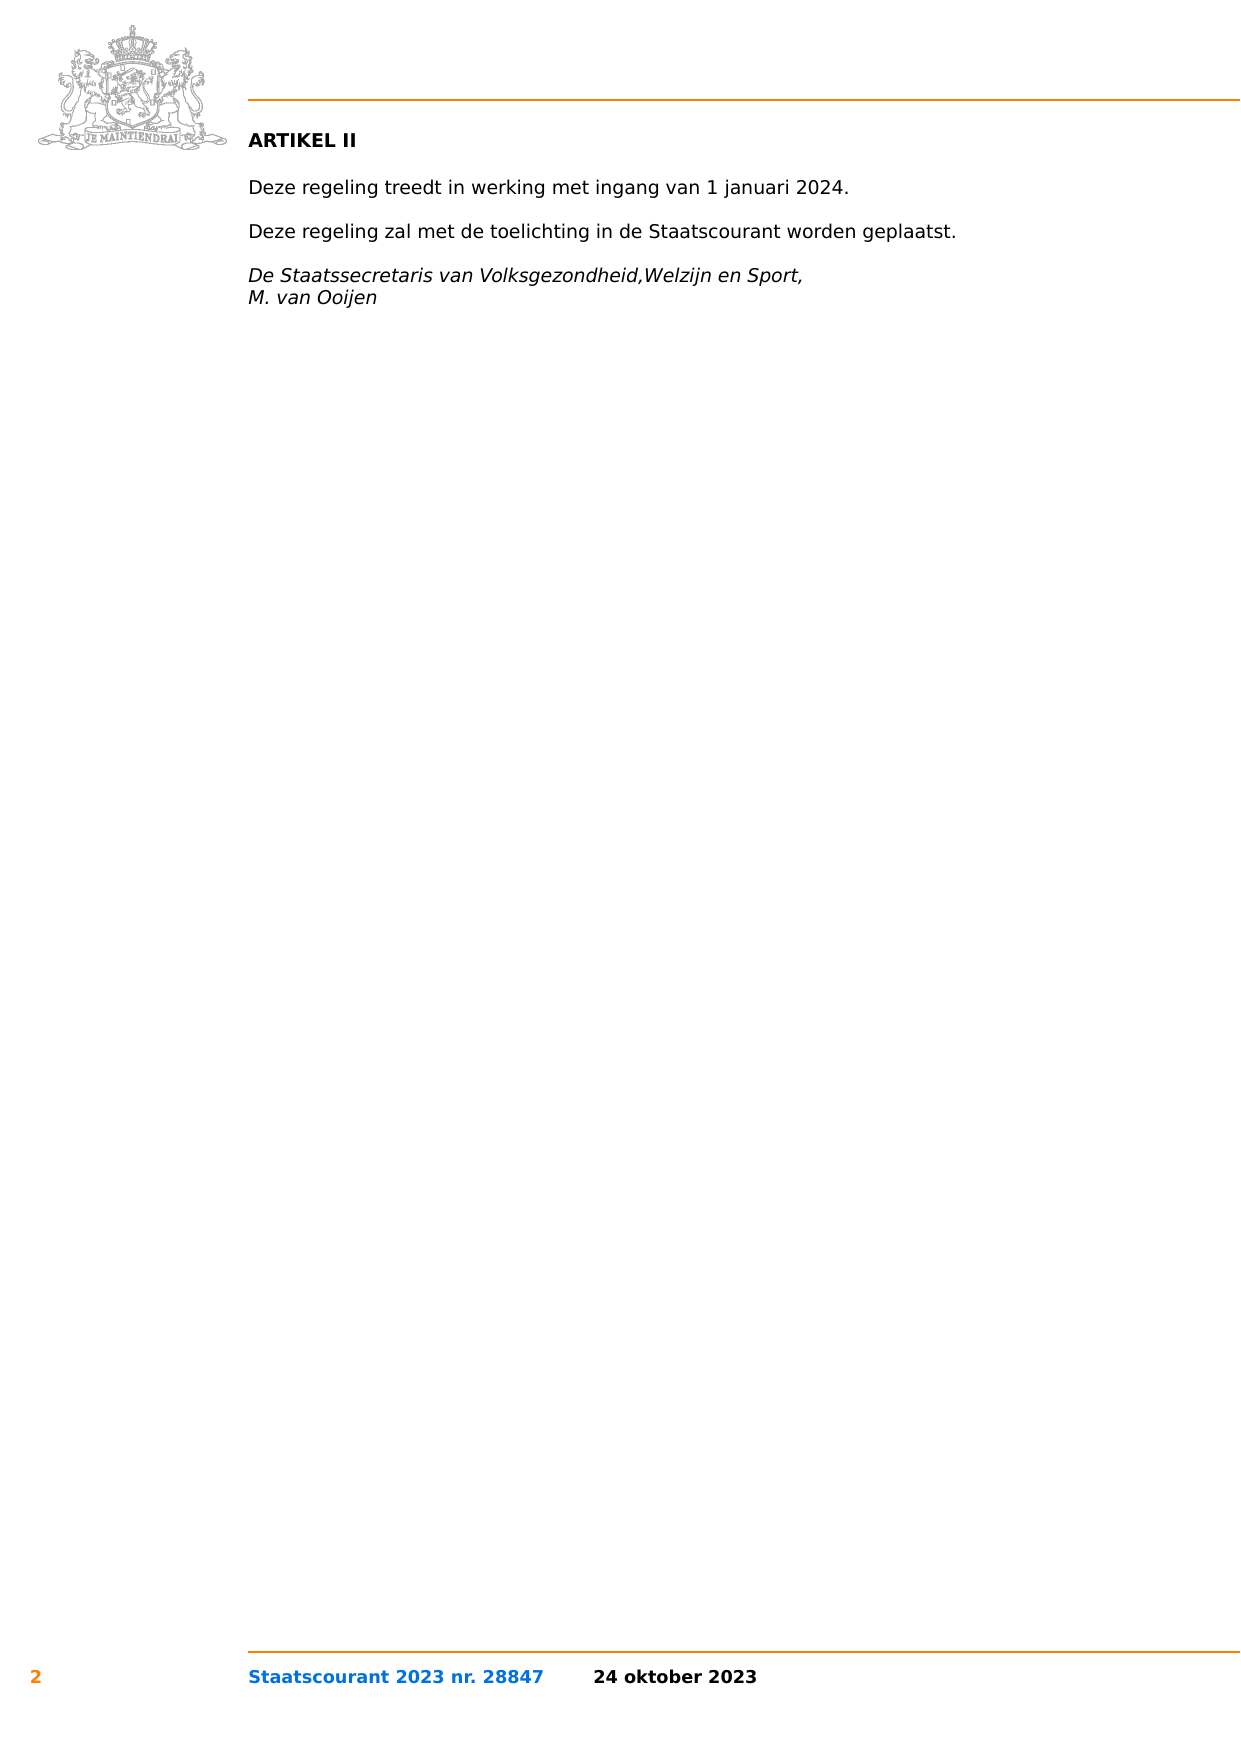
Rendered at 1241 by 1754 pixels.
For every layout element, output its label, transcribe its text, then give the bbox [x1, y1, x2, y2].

text Deze regeling treedt in werking met ingang van 1 januari 2024. [248, 177, 1163, 199]
subtitle ARTIKEL II [248, 130, 1163, 152]
picture [38, 25, 227, 150]
text Deze regeling zal met de toelichting in de Staatscourant worden geplaatst. [248, 221, 1163, 243]
text De Staatssecretaris van Volksgezondheid,Welzijn en Sport, M. van Ooijen [248, 264, 1163, 308]
